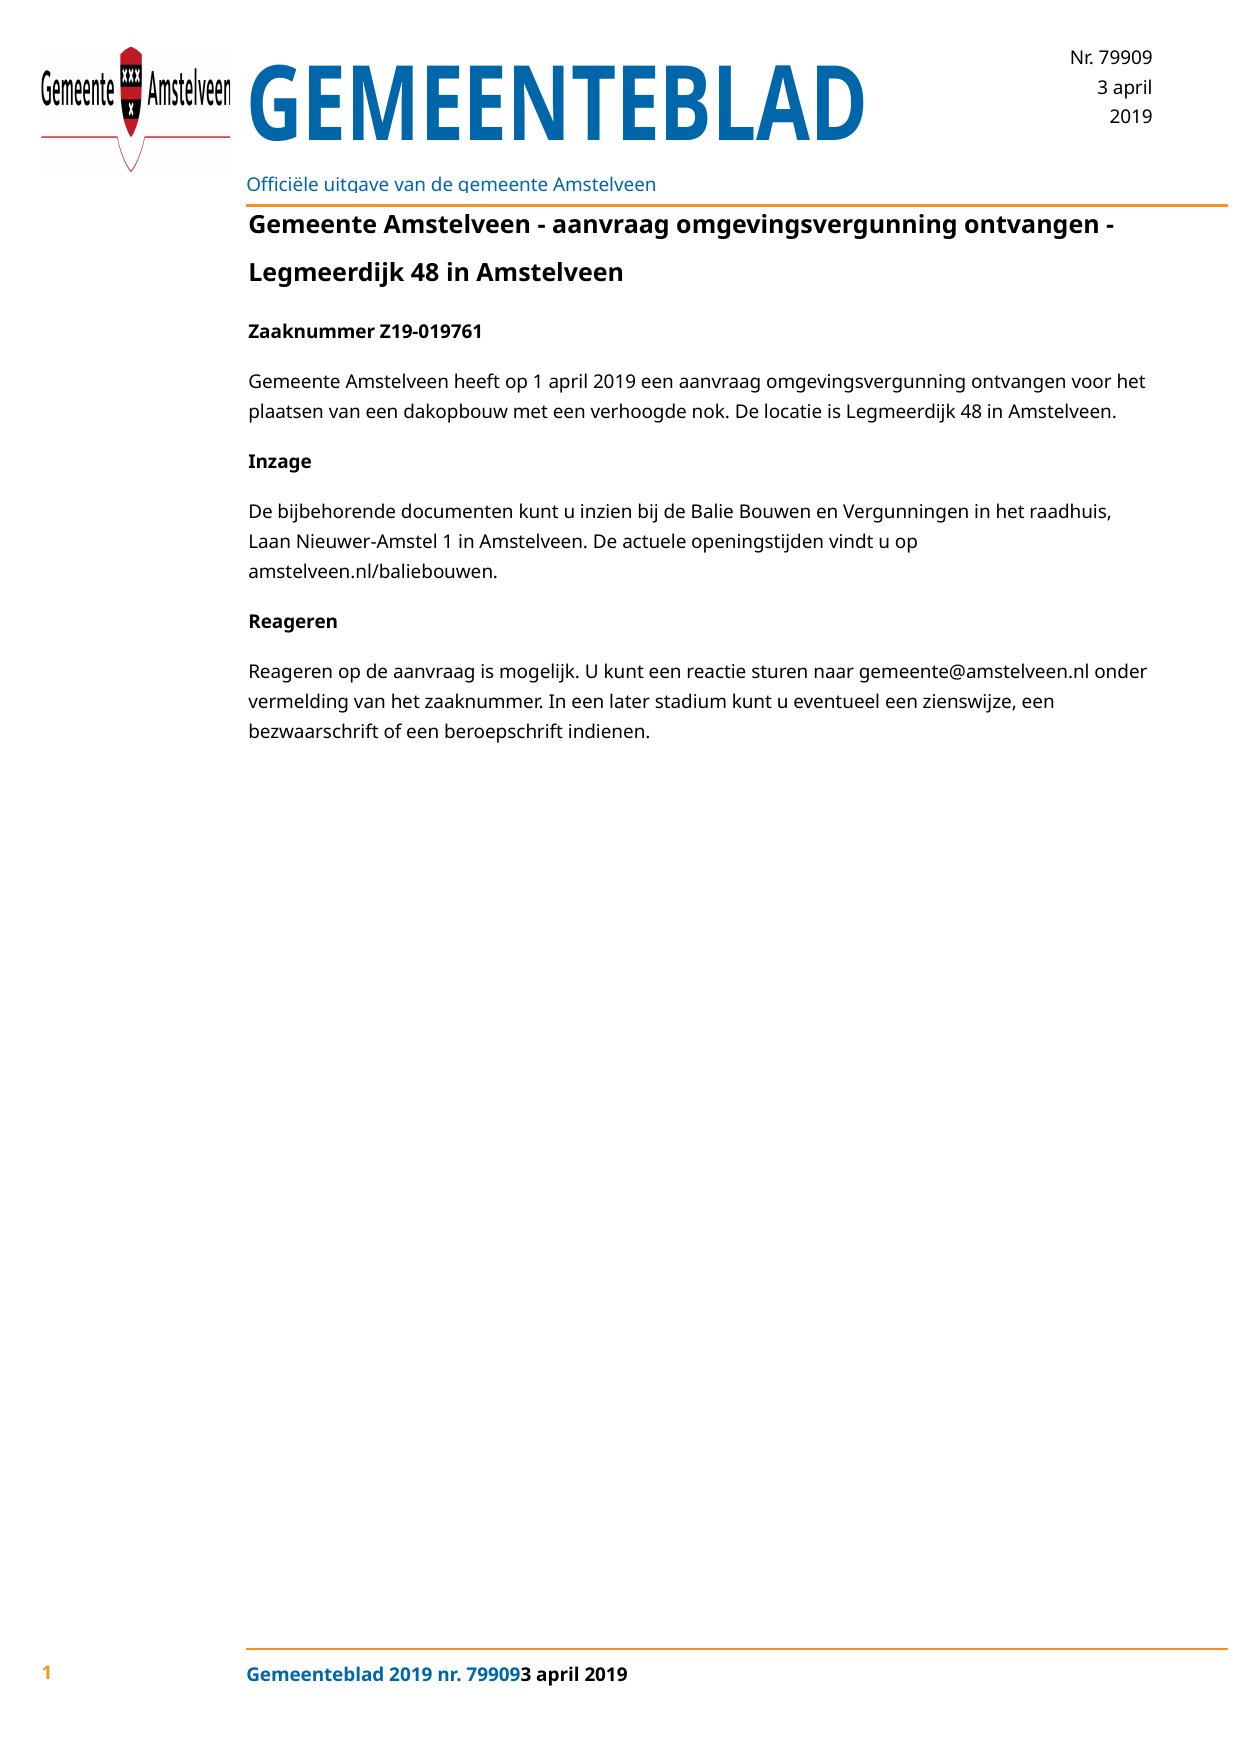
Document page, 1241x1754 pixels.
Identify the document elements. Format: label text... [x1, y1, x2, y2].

picture [41, 47, 231, 172]
text Reageren op de aanvraag is mogelijk. U kunt een reactie sturen naar gemeente@amstelveen.nl onder vermelding van het zaaknummer. In een later stadium kunt u eventueel een zienswijze, een bezwaarschrift of een beroepschrift indienen. [248, 659, 1152, 744]
text Gemeente Amstelveen heeft op 1 april 2019 een aanvraag omgevingsvergunning ontvangen voor het plaatsen van een dakopbouw met een verhoogde nok. De locatie is Legmeerdijk 48 in Amstelveen. [248, 368, 1152, 424]
text De bijbehorende documenten kunt u inzien bij de Balie Bouwen en Vergunningen in het raadhuis, Laan Nieuwer-Amstel 1 in Amstelveen. De actuele openingstijden vindt u op amstelveen.nl/baliebouwen. [248, 499, 1152, 584]
text Inzage [248, 448, 1152, 474]
text Zaaknummer Z19-019761 [248, 318, 1152, 344]
text Gemeente Amstelveen - aanvraag omgevingsvergunning ontvangen - Legmeerdijk 48 in Amstelveen [248, 207, 1152, 288]
text Reageren [248, 608, 1152, 634]
